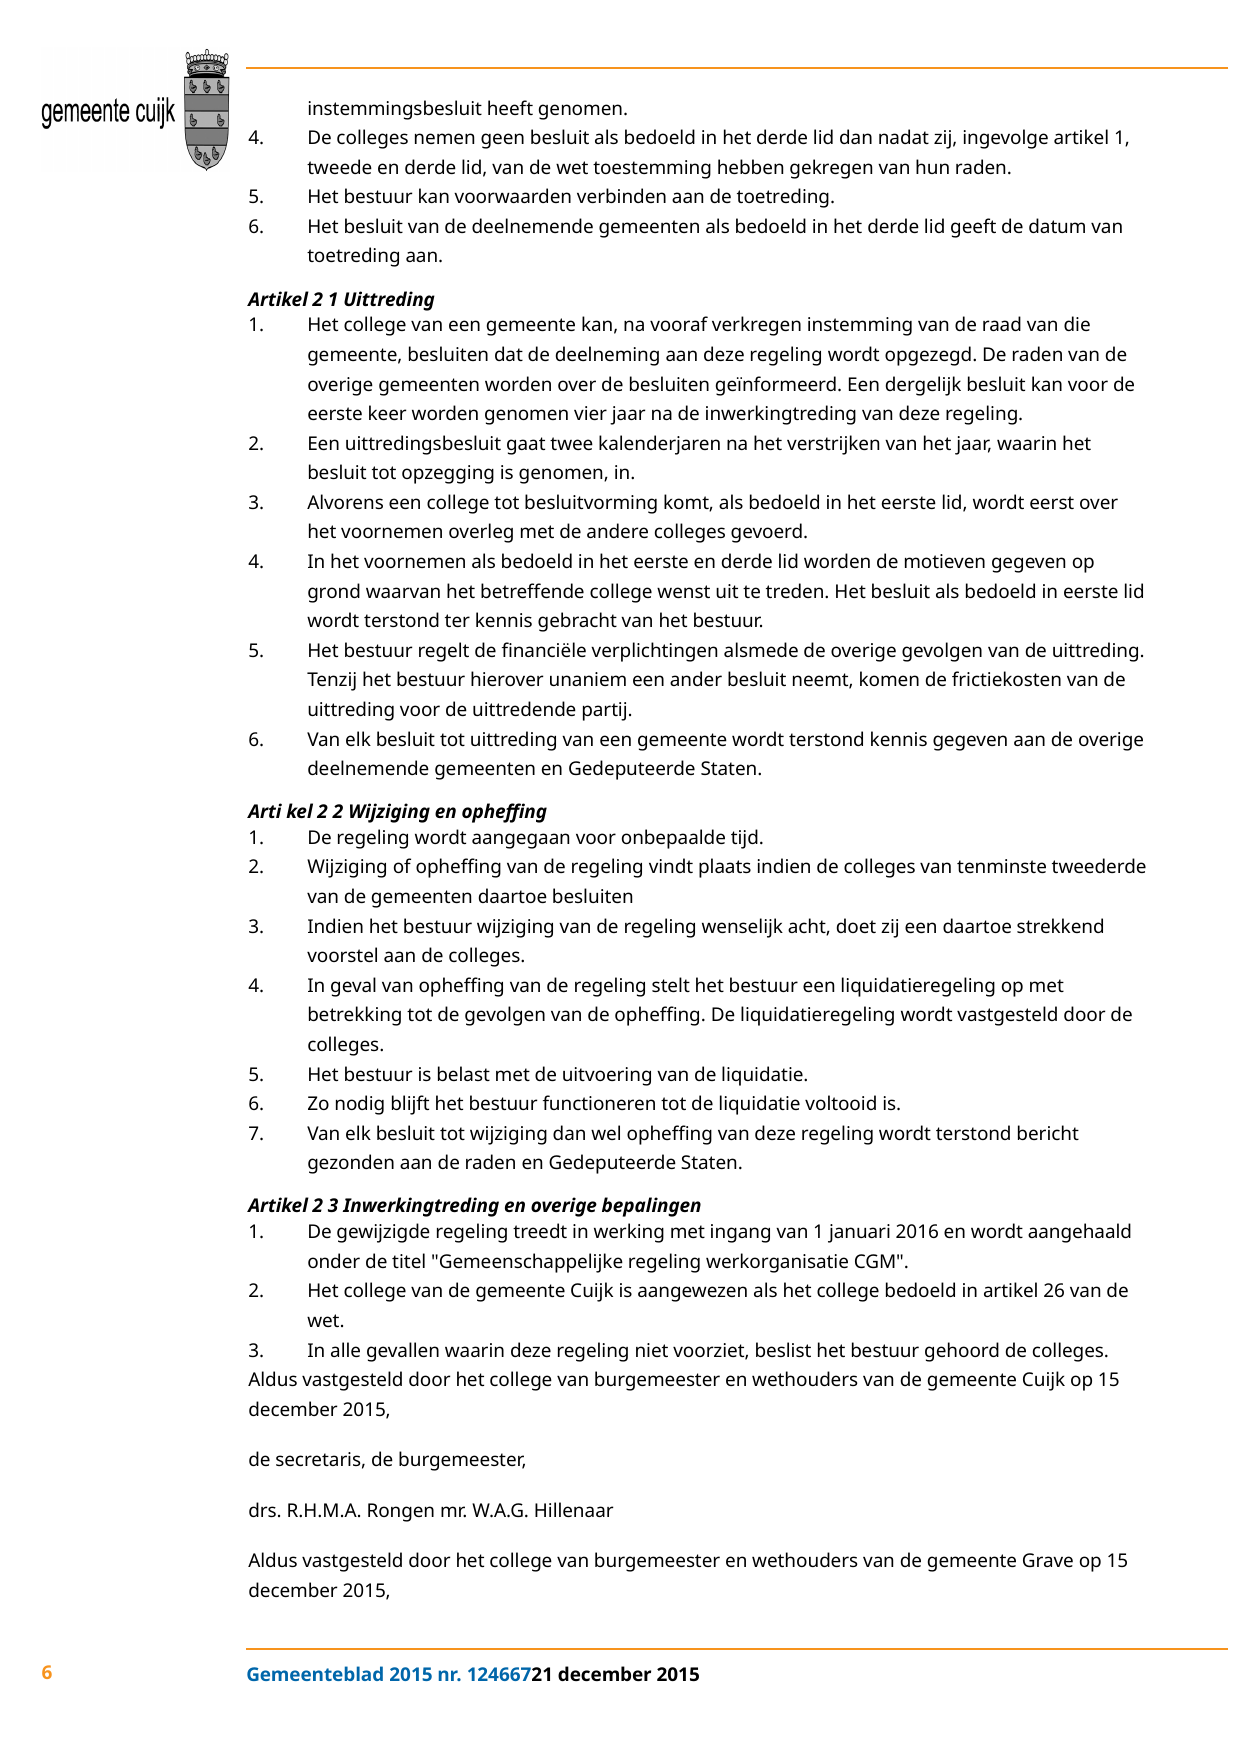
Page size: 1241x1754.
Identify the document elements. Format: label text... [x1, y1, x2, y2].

list De gewijzigde regeling treedt in werking met ingang van 1 januari 2016 en wordt aangehaald onder de titel "Gemeenschappelijke regeling werkorganisatie CGM". [248, 1218, 1152, 1274]
list Zo nodig blijft het bestuur functioneren tot de liquidatie voltooid is. [248, 1090, 1152, 1116]
text drs. R.H.M.A. Rongen mr. W.A.G. Hillenaar [248, 1497, 1152, 1522]
text de secretaris, de burgemeester, [248, 1446, 1152, 1472]
list De regeling wordt aangegaan voor onbepaalde tijd. [248, 824, 1152, 850]
picture [41, 47, 231, 172]
list Van elk besluit tot wijziging dan wel opheffing van deze regeling wordt terstond bericht gezonden aan de raden en Gedeputeerde Staten. [248, 1120, 1152, 1175]
text Arti kel 2 2 Wijziging en opheffing [248, 798, 1152, 824]
list Alvorens een college tot besluitvorming komt, als bedoeld in het eerste lid, wordt eerst over het voornemen overleg met de andere colleges gevoerd. [248, 489, 1152, 544]
list instemmingsbesluit heeft genomen. [248, 95, 1152, 121]
list De colleges nemen geen besluit als bedoeld in het derde lid dan nadat zij, ingevolge artikel 1, tweede en derde lid, van de wet toestemming hebben gekregen van hun raden. [248, 124, 1152, 180]
list Het besluit van de deelnemende gemeenten als bedoeld in het derde lid geeft de datum van toetreding aan. [248, 213, 1152, 268]
list Van elk besluit tot uittreding van een gemeente wordt terstond kennis gegeven aan de overige deelnemende gemeenten en Gedeputeerde Staten. [248, 726, 1152, 781]
list Het bestuur regelt de financiële verplichtingen alsmede de overige gevolgen van de uittreding. Tenzij het bestuur hierover unaniem een ander besluit neemt, komen de frictiekosten van de uittreding voor de uittredende partij. [248, 637, 1152, 722]
list In het voornemen als bedoeld in het eerste en derde lid worden de motieven gegeven op grond waarvan het betreffende college wenst uit te treden. Het besluit als bedoeld in eerste lid wordt terstond ter kennis gebracht van het bestuur. [248, 548, 1152, 633]
list Het bestuur kan voorwaarden verbinden aan de toetreding. [248, 183, 1152, 209]
list In geval van opheffing van de regeling stelt het bestuur een liquidatieregeling op met betrekking tot de gevolgen van de opheffing. De liquidatieregeling wordt vastgesteld door de colleges. [248, 972, 1152, 1057]
list Het college van een gemeente kan, na vooraf verkregen instemming van de raad van die gemeente, besluiten dat de deelneming aan deze regeling wordt opgezegd. De raden van de overige gemeenten worden over de besluiten geïnformeerd. Een dergelijk besluit kan voor de eerste keer worden genomen vier jaar na de inwerkingtreding van deze regeling. [248, 312, 1152, 426]
list Een uittredingsbesluit gaat twee kalenderjaren na het verstrijken van het jaar, waarin het besluit tot opzegging is genomen, in. [248, 430, 1152, 485]
text Artikel 2 1 Uittreding [248, 286, 1152, 312]
list In alle gevallen waarin deze regeling niet voorziet, beslist het bestuur gehoord de colleges. [248, 1337, 1152, 1362]
list Indien het bestuur wijziging van de regeling wenselijk acht, doet zij een daartoe strekkend voorstel aan de colleges. [248, 913, 1152, 968]
text Artikel 2 3 Inwerkingtreding en overige bepalingen [248, 1193, 1152, 1218]
list Het bestuur is belast met de uitvoering van de liquidatie. [248, 1061, 1152, 1087]
text Aldus vastgesteld door het college van burgemeester en wethouders van de gemeente Cuijk op 15 december 2015, [248, 1366, 1152, 1422]
list Wijziging of opheffing van de regeling vindt plaats indien de colleges van tenminste tweederde van de gemeenten daartoe besluiten [248, 854, 1152, 909]
text Aldus vastgesteld door het college van burgemeester en wethouders van de gemeente Grave op 15 december 2015, [248, 1547, 1152, 1602]
list Het college van de gemeente Cuijk is aangewezen als het college bedoeld in artikel 26 van de wet. [248, 1278, 1152, 1333]
